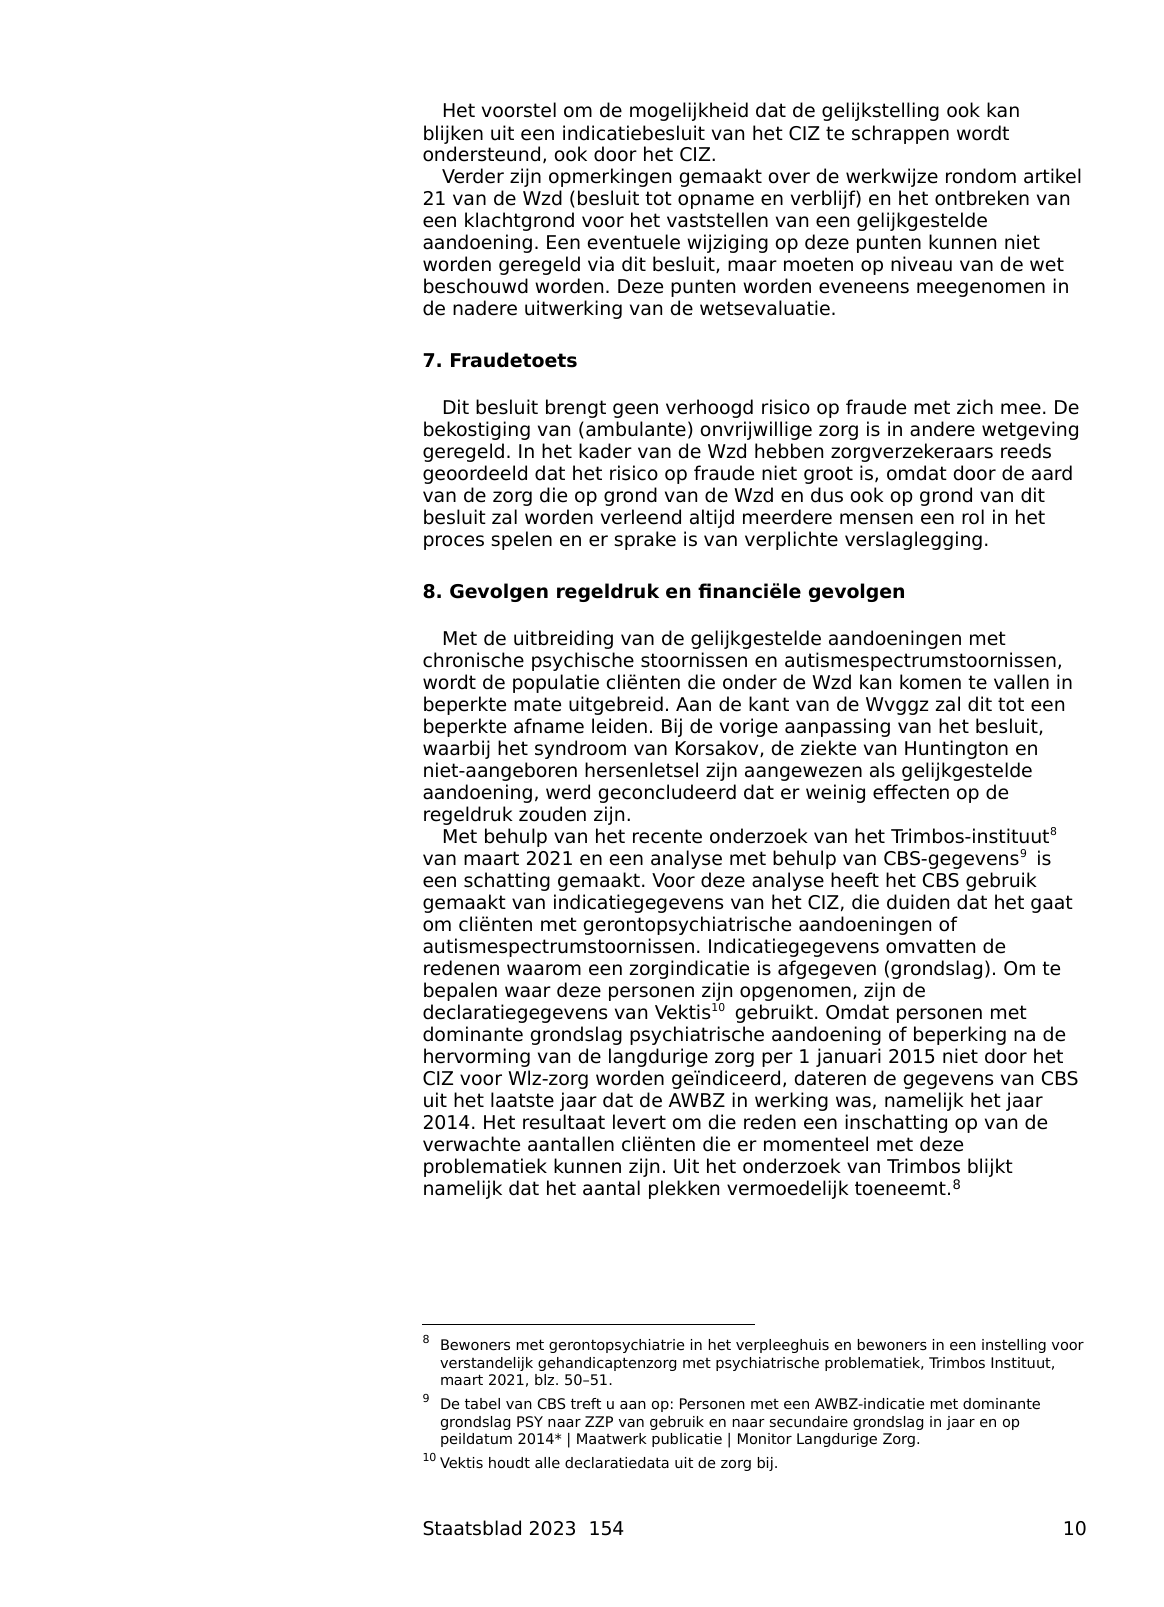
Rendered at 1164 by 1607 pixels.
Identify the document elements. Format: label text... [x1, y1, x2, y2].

subtitle 7. Fraudetoets [422, 350, 1087, 372]
text Met de uitbreiding van de gelijkgestelde aandoeningen met chronische psychische stoornissen en autismespectrumstoornissen, wordt de populatie cliënten die onder de Wzd kan komen te vallen in beperkte mate uitgebreid. Aan de kant van de Wvggz zal dit tot een beperkte afname leiden. Bij de vorige aanpassing van het besluit, waarbij het syndroom van Korsakov, de ziekte van Huntington en niet-aangeboren hersenletsel zijn aangewezen als gelijkgestelde aandoening, werd geconcludeerd dat er weinig effecten op de regeldruk zouden zijn. [422, 628, 1087, 826]
subtitle 8. Gevolgen regeldruk en financiële gevolgen [422, 581, 1087, 603]
text Dit besluit brengt geen verhoogd risico op fraude met zich mee. De bekostiging van (ambulante) onvrijwillige zorg is in andere wetgeving geregeld. In het kader van de Wzd hebben zorgverzekeraars reeds geoordeeld dat het risico op fraude niet groot is, omdat door de aard van de zorg die op grond van de Wzd en dus ook op grond van dit besluit zal worden verleend altijd meerdere mensen een rol in het proces spelen en er sprake is van verplichte verslaglegging. [422, 397, 1087, 551]
text Vektis houdt alle declaratiedata uit de zorg bij. [422, 1451, 1087, 1473]
text Bewoners met gerontopsychiatrie in het verpleeghuis en bewoners in een instelling voor verstandelijk gehandicaptenzorg met psychiatrische problematiek, Trimbos Instituut, maart 2021, blz. 50–51. [422, 1333, 1087, 1389]
text Verder zijn opmerkingen gemaakt over de werkwijze rondom artikel 21 van de Wzd (besluit tot opname en verblijf) en het ontbreken van een klachtgrond voor het vaststellen van een gelijkgestelde aandoening. Een eventuele wijziging op deze punten kunnen niet worden geregeld via dit besluit, maar moeten op niveau van de wet beschouwd worden. Deze punten worden eveneens meegenomen in de nadere uitwerking van de wetsevaluatie. [422, 166, 1087, 320]
text Met behulp van het recente onderzoek van het Trimbos-instituut van maart 2021 en een analyse met behulp van CBS-gegevens is een schatting gemaakt. Voor deze analyse heeft het CBS gebruik gemaakt van indicatiegegevens van het CIZ, die duiden dat het gaat om cliënten met gerontopsychiatrische aandoeningen of autismespectrumstoornissen. Indicatiegegevens omvatten de redenen waarom een zorgindicatie is afgegeven (grondslag). Om te bepalen waar deze personen zijn opgenomen, zijn de declaratiegegevens van Vektis gebruikt. Omdat personen met dominante grondslag psychiatrische aandoening of beperking na de hervorming van de langdurige zorg per 1 januari 2015 niet door het CIZ voor Wlz-zorg worden geïndiceerd, dateren de gegevens van CBS uit het laatste jaar dat de AWBZ in werking was, namelijk het jaar 2014. Het resultaat levert om die reden een inschatting op van de verwachte aantallen cliënten die er momenteel met deze problematiek kunnen zijn. Uit het onderzoek van Trimbos blijkt namelijk dat het aantal plekken vermoedelijk toeneemt.8 [422, 826, 1087, 1199]
text De tabel van CBS treft u aan op: Personen met een AWBZ-indicatie met dominante grondslag PSY naar ZZP van gebruik en naar secundaire grondslag in jaar en op peildatum 2014* | Maatwerk publicatie | Monitor Langdurige Zorg. [422, 1392, 1087, 1448]
text Het voorstel om de mogelijkheid dat de gelijkstelling ook kan blijken uit een indicatiebesluit van het CIZ te schrappen wordt ondersteund, ook door het CIZ. [422, 100, 1087, 166]
